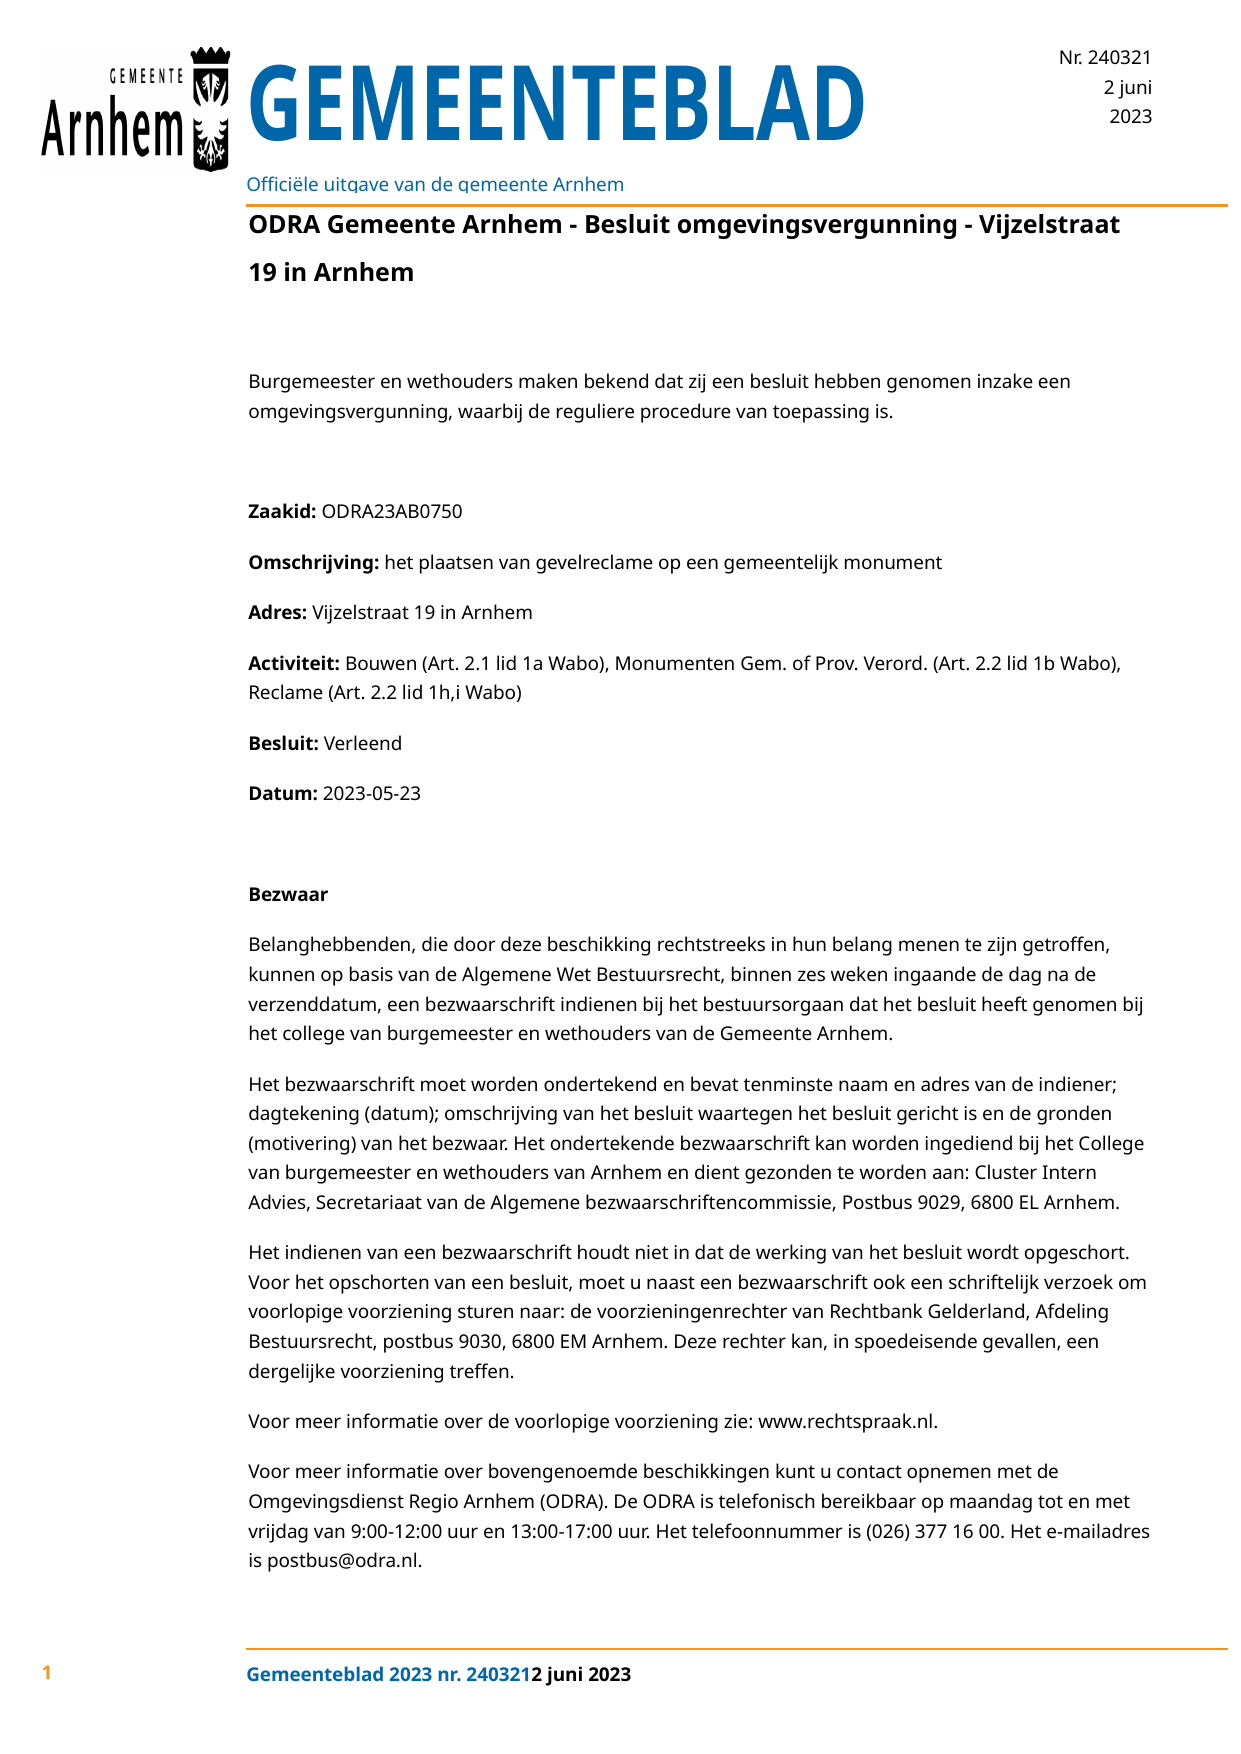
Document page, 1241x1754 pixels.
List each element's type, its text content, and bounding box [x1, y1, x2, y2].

text Voor meer informatie over de voorlopige voorziening zie: www.rechtspraak.nl. [248, 1408, 1152, 1434]
text Het bezwaarschrift moet worden ondertekend en bevat tenminste naam en adres van de indiener; dagtekening (datum); omschrijving van het besluit waartegen het besluit gericht is en de gronden (motivering) van het bezwaar. Het ondertekende bezwaarschrift kan worden ingediend bij het College van burgemeester en wethouders van Arnhem en dient gezonden te worden aan: Cluster Intern Advies, Secretariaat van de Algemene bezwaarschriftencommissie, Postbus 9029, 6800 EL Arnhem. [248, 1071, 1152, 1215]
text Het indienen van een bezwaarschrift houdt niet in dat de werking van het besluit wordt opgeschort. Voor het opschorten van een besluit, moet u naast een bezwaarschrift ook een schriftelijk verzoek om voorlopige voorziening sturen naar: de voorzieningenrechter van Rechtbank Gelderland, Afdeling Bestuursrecht, postbus 9030, 6800 EM Arnhem. Deze rechter kan, in spoedeisende gevallen, een dergelijke voorziening treffen. [248, 1239, 1152, 1384]
text Bezwaar [248, 881, 1152, 907]
text Datum: 2023-05-23 [248, 780, 1152, 806]
text Burgemeester en wethouders maken bekend dat zij een besluit hebben genomen inzake een omgevingsvergunning, waarbij de reguliere procedure van toepassing is. [248, 368, 1152, 424]
text Belanghebbenden, die door deze beschikking rechtstreeks in hun belang menen te zijn getroffen, kunnen op basis van de Algemene Wet Bestuursrecht, binnen zes weken ingaande de dag na de verzenddatum, een bezwaarschrift indienen bij het bestuursorgaan dat het besluit heeft genomen bij het college van burgemeester en wethouders van de Gemeente Arnhem. [248, 932, 1152, 1046]
picture [41, 47, 231, 172]
text ODRA Gemeente Arnhem - Besluit omgevingsvergunning - Vijzelstraat 19 in Arnhem [248, 207, 1152, 288]
text Voor meer informatie over bovengenoemde beschikkingen kunt u contact opnemen met de Omgevingsdienst Regio Arnhem (ODRA). De ODRA is telefonisch bereikbaar op maandag tot en met vrijdag van 9:00-12:00 uur en 13:00-17:00 uur. Het telefoonnummer is (026) 377 16 00. Het e-mailadres is postbus@odra.nl. [248, 1459, 1152, 1573]
text Adres: Vijzelstraat 19 in Arnhem [248, 599, 1152, 625]
text Omschrijving: het plaatsen van gevelreclame op een gemeentelijk monument [248, 549, 1152, 575]
text Besluit: Verleend [248, 730, 1152, 756]
text Activiteit: Bouwen (Art. 2.1 lid 1a Wabo), Monumenten Gem. of Prov. Verord. (Art. 2.2 lid 1b Wabo), Reclame (Art. 2.2 lid 1h,i Wabo) [248, 650, 1152, 705]
text Zaakid: ODRA23AB0750 [248, 499, 1152, 524]
